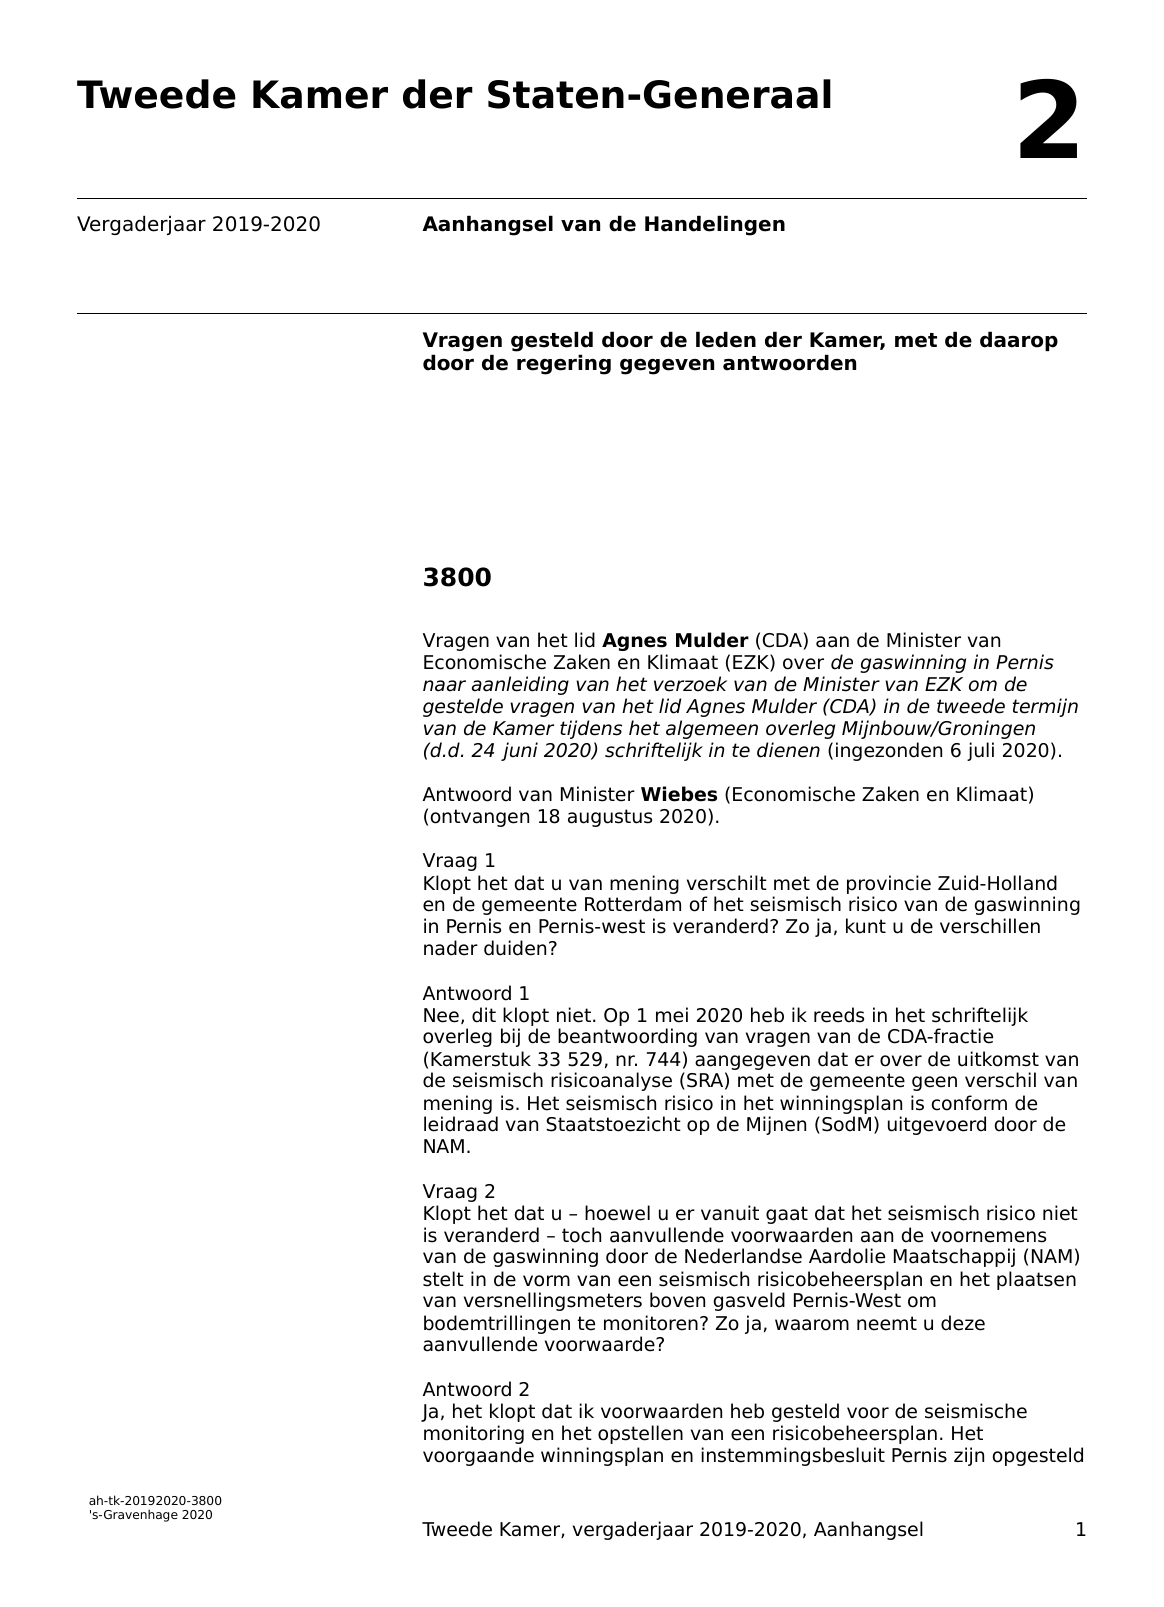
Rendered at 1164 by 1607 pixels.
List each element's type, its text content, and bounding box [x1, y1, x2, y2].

table_cell Vragen gesteld door de leden der Kamer, met de daarop door de regering gegeven antwoorden [422, 314, 1087, 375]
text ah-tk-20192020-3800 [88, 1494, 323, 1508]
text 's-Gravenhage 2020 [88, 1508, 323, 1522]
text Nee, dit klopt niet. Op 1 mei 2020 heb ik reeds in het schriftelijk overleg bij de beantwoording van vragen van de CDA-fractie (Kamerstuk 33 529, nr. 744) aangegeven dat er over de uitkomst van de seismisch risicoanalyse (SRA) met de gemeente geen verschil van mening is. Het seismisch risico in het winningsplan is conform de leidraad van Staatstoezicht op de Mijnen (SodM) uitgevoerd door de NAM. [422, 1004, 1087, 1158]
table_cell Vergaderjaar 2019-2020 [77, 199, 422, 313]
table_cell Aanhangsel van de Handelingen [422, 199, 1087, 313]
table_header Tweede Kamer der Staten-Generaal [77, 59, 886, 198]
text Ja, het klopt dat ik voorwaarden heb gesteld voor de seismische monitoring en het opstellen van een risicobeheersplan. Het voorgaande winningsplan en instemmingsbesluit Pernis zijn opgesteld [422, 1401, 1087, 1466]
text Vragen van het lid Agnes Mulder (CDA) aan de Minister van Economische Zaken en Klimaat (EZK) over de gaswinning in Pernis naar aanleiding van het verzoek van de Minister van EZK om de gestelde vragen van het lid Agnes Mulder (CDA) in de tweede termijn van de Kamer tijdens het algemeen overleg Mijnbouw/Groningen (d.d. 24 juni 2020) schriftelijk in te dienen (ingezonden 6 juli 2020). [422, 630, 1087, 762]
text 3800 [422, 563, 1087, 592]
table_header 2 [886, 59, 1087, 198]
text Klopt het dat u – hoewel u er vanuit gaat dat het seismisch risico niet is veranderd – toch aanvullende voorwaarden aan de voornemens van de gaswinning door de Nederlandse Aardolie Maatschappij (NAM) stelt in de vorm van een seismisch risicobeheersplan en het plaatsen van versnellingsmeters boven gasveld Pernis-West om bodemtrillingen te monitoren? Zo ja, waarom neemt u deze aanvullende voorwaarde? [422, 1202, 1087, 1356]
text Vraag 1 [422, 850, 1087, 872]
text Antwoord van Minister Wiebes (Economische Zaken en Klimaat) (ontvangen 18 augustus 2020). [422, 784, 1087, 828]
text Vraag 2 [422, 1181, 1087, 1202]
table_cell [77, 314, 422, 375]
text Klopt het dat u van mening verschilt met de provincie Zuid-Holland en de gemeente Rotterdam of het seismisch risico van de gaswinning in Pernis en Pernis-west is veranderd? Zo ja, kunt u de verschillen nader duiden? [422, 872, 1087, 960]
text Antwoord 1 [422, 982, 1087, 1004]
text Antwoord 2 [422, 1378, 1087, 1401]
